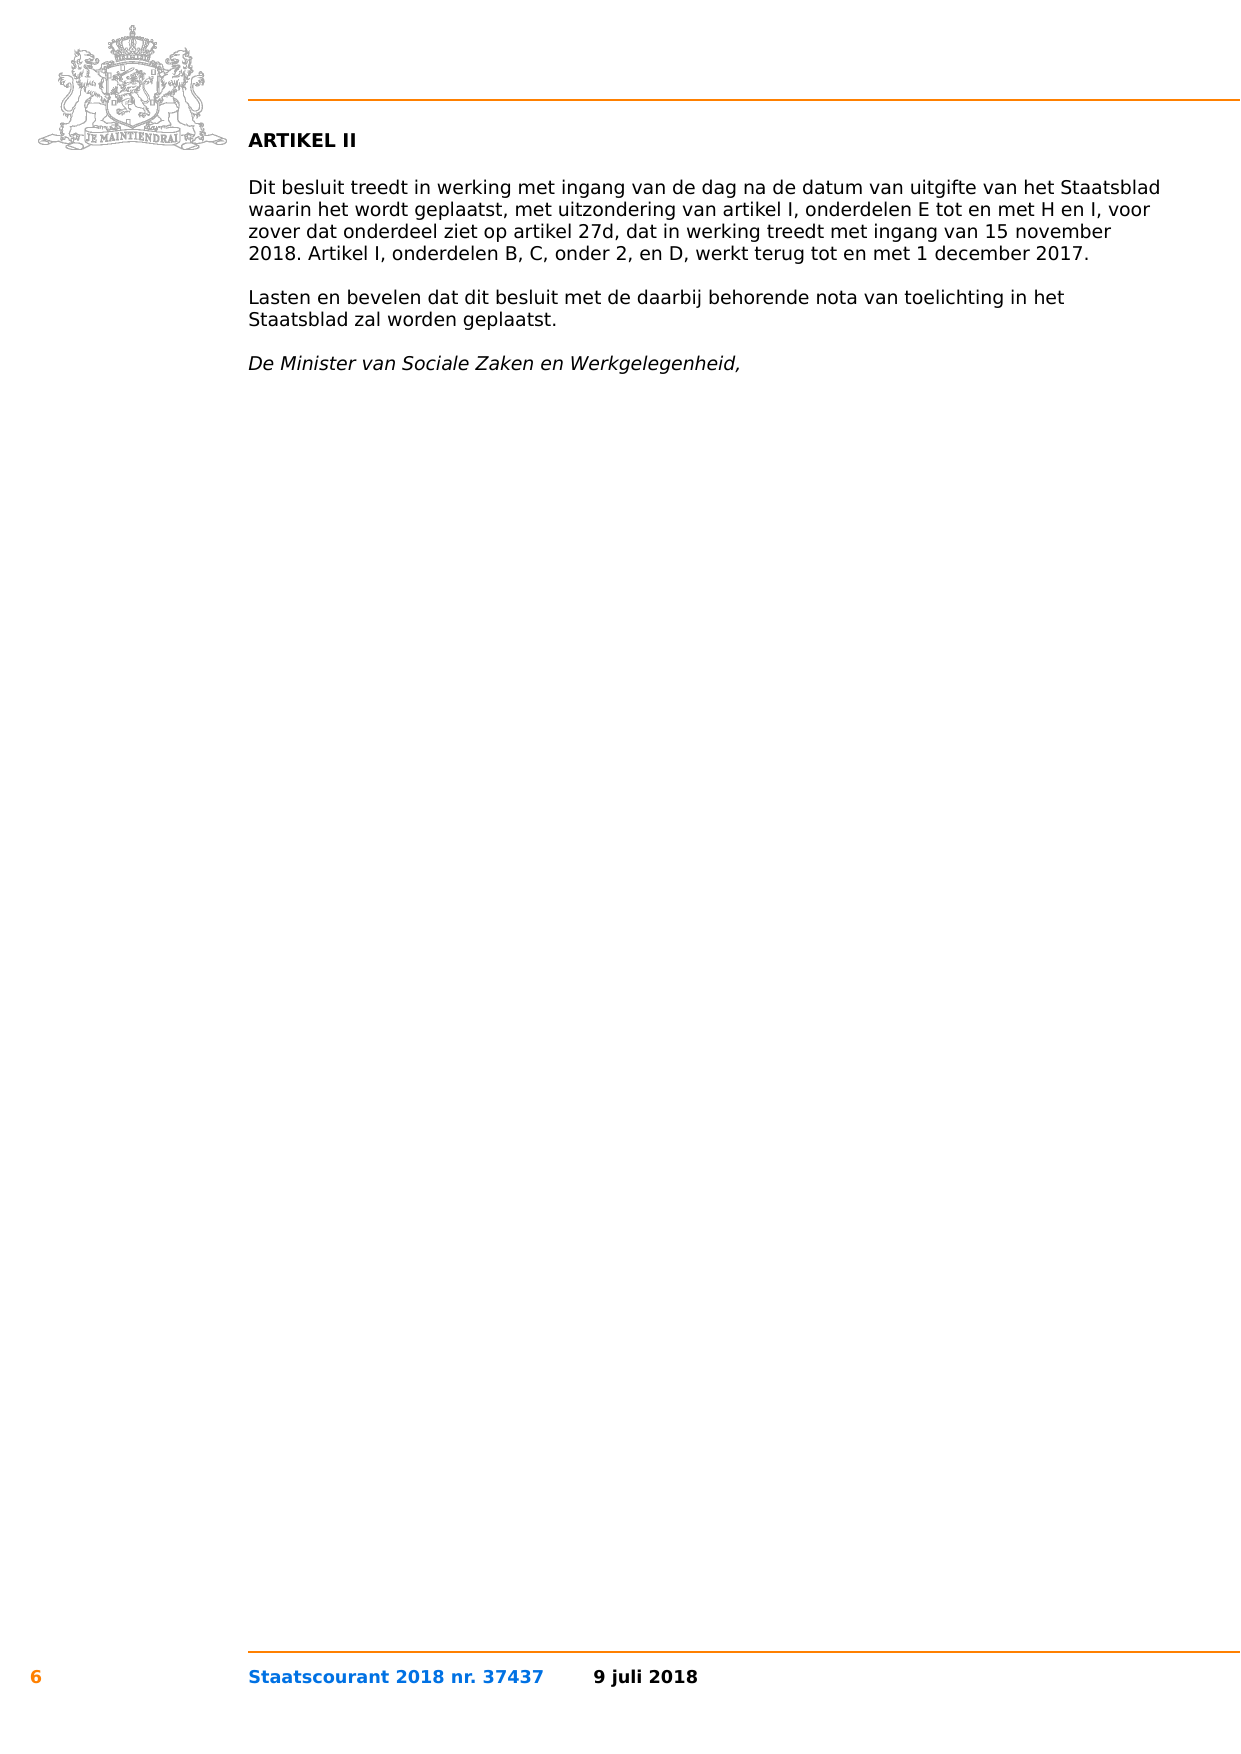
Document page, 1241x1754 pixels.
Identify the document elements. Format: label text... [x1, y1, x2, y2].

text Lasten en bevelen dat dit besluit met de daarbij behorende nota van toelichting in het Staatsblad zal worden geplaatst. [248, 287, 1163, 331]
picture [38, 25, 227, 150]
subtitle ARTIKEL II [248, 130, 1163, 152]
text Dit besluit treedt in werking met ingang van de dag na de datum van uitgifte van het Staatsblad waarin het wordt geplaatst, met uitzondering van artikel I, onderdelen E tot en met H en I, voor zover dat onderdeel ziet op artikel 27d, dat in werking treedt met ingang van 15 november 2018. Artikel I, onderdelen B, C, onder 2, en D, werkt terug tot en met 1 december 2017. [248, 177, 1163, 265]
text De Minister van Sociale Zaken en Werkgelegenheid, [248, 352, 1163, 374]
